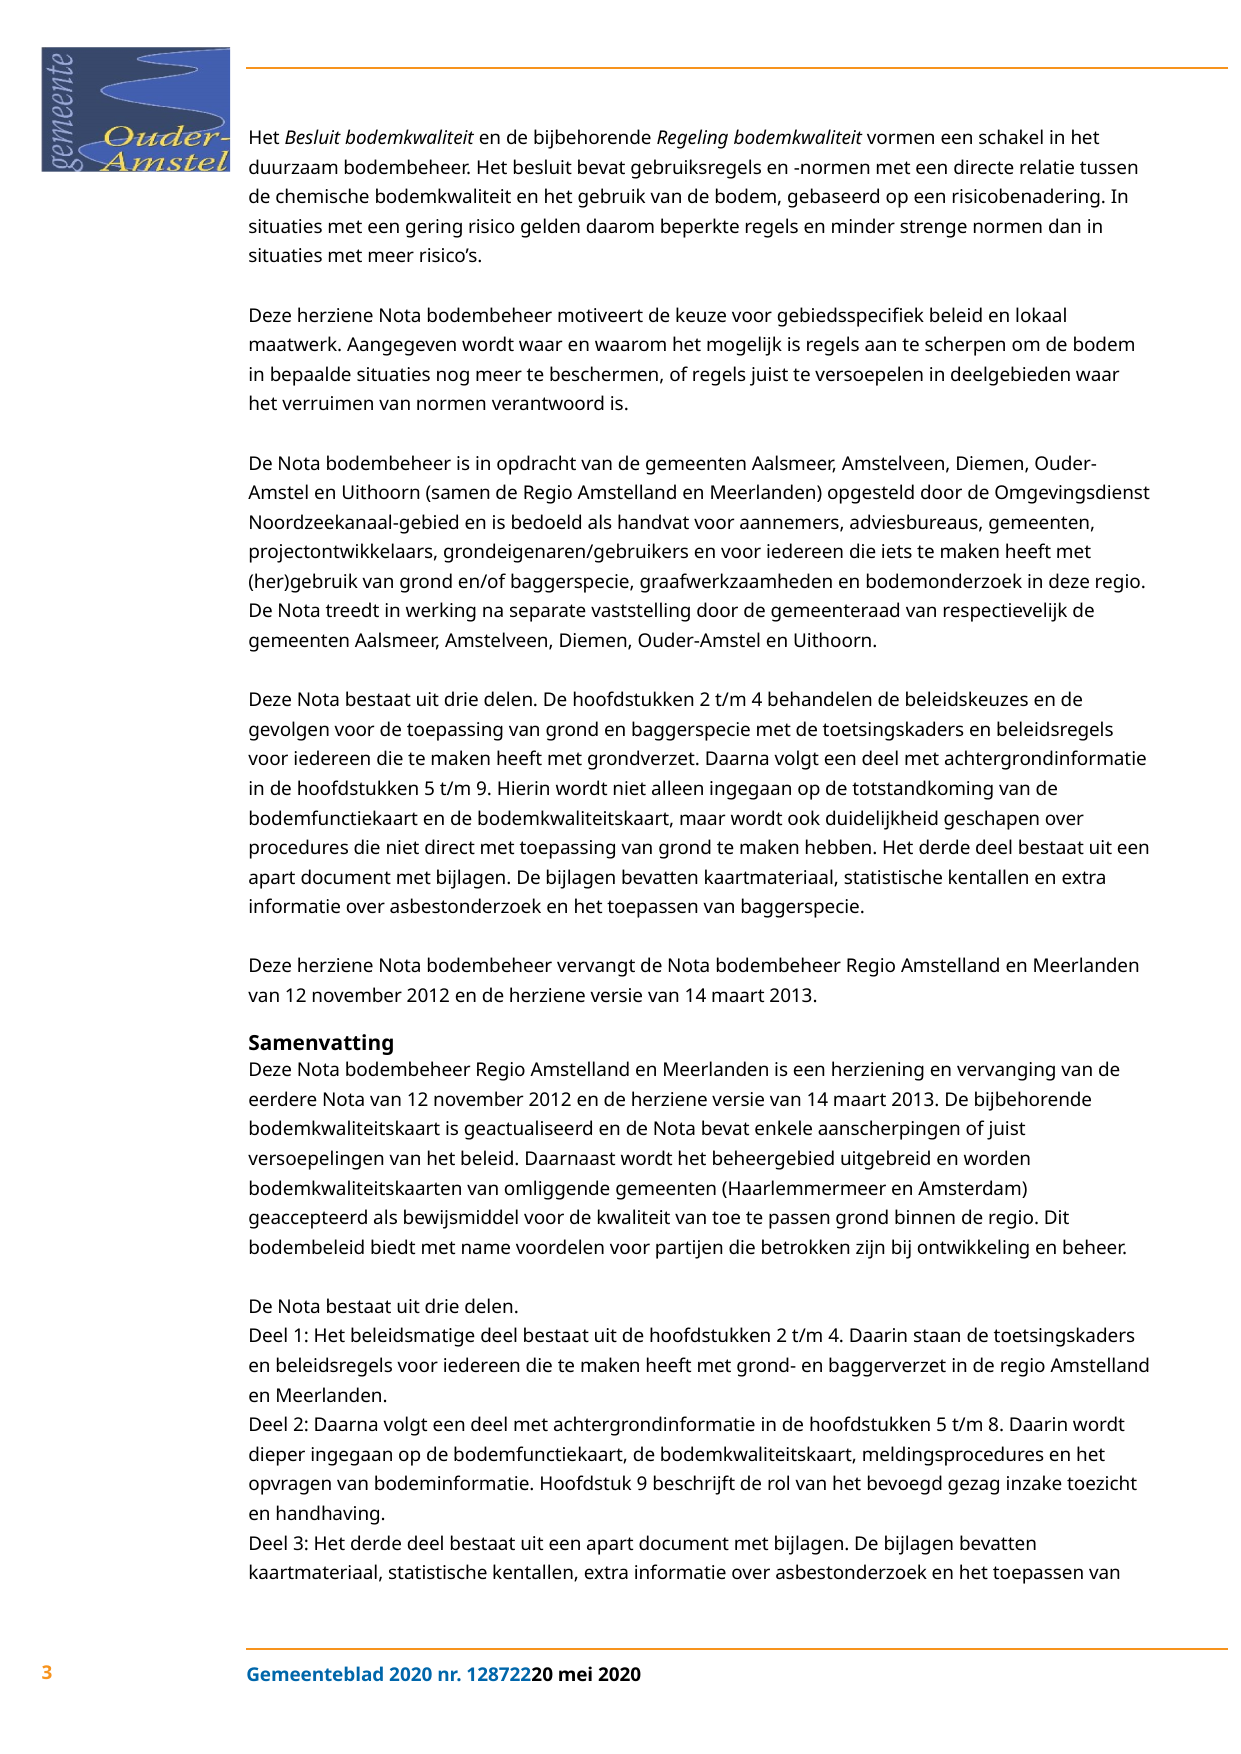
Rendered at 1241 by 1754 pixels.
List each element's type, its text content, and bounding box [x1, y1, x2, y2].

text Deze herziene Nota bodembeheer motiveert de keuze voor gebiedsspecifiek beleid en lokaal maatwerk. Aangegeven wordt waar en waarom het mogelijk is regels aan te scherpen om de bodem in bepaalde situaties nog meer te beschermen, of regels juist te versoepelen in deelgebieden waar het verruimen van normen verantwoord is. [248, 302, 1152, 416]
picture [41, 47, 231, 172]
text Deze Nota bestaat uit drie delen. De hoofdstukken 2 t/m 4 behandelen de beleidskeuzes en de gevolgen voor de toepassing van grond en baggerspecie met de toetsingskaders en beleidsregels voor iedereen die te maken heeft met grondverzet. Daarna volgt een deel met achtergrondinformatie in de hoofdstukken 5 t/m 9. Hierin wordt niet alleen ingegaan op de totstandkoming van de bodemfunctiekaart en de bodemkwaliteitskaart, maar wordt ook duidelijkheid geschapen over procedures die niet direct met toepassing van grond te maken hebben. Het derde deel bestaat uit een apart document met bijlagen. De bijlagen bevatten kaartmateriaal, statistische kentallen en extra informatie over asbestonderzoek en het toepassen van baggerspecie. [248, 686, 1152, 919]
text Samenvatting [248, 1028, 1152, 1056]
text De Nota bestaat uit drie delen. [248, 1293, 1152, 1319]
text Deze Nota bodembeheer Regio Amstelland en Meerlanden is een herziening en vervanging van de eerdere Nota van 12 november 2012 en de herziene versie van 14 maart 2013. De bijbehorende bodemkwaliteitskaart is geactualiseerd en de Nota bevat enkele aanscherpingen of juist versoepelingen van het beleid. Daarnaast wordt het beheergebied uitgebreid en worden bodemkwaliteitskaarten van omliggende gemeenten (Haarlemmermeer en Amsterdam) geaccepteerd als bewijsmiddel voor de kwaliteit van toe te passen grond binnen de regio. Dit bodembeleid biedt met name voordelen voor partijen die betrokken zijn bij ontwikkeling en beheer. [248, 1056, 1152, 1259]
text Deze herziene Nota bodembeheer vervangt de Nota bodembeheer Regio Amstelland en Meerlanden van 12 november 2012 en de herziene versie van 14 maart 2013. [248, 953, 1152, 1008]
text Het Besluit bodemkwaliteit en de bijbehorende Regeling bodemkwaliteit vormen een schakel in het duurzaam bodembeheer. Het besluit bevat gebruiksregels en -normen met een directe relatie tussen de chemische bodemkwaliteit en het gebruik van de bodem, gebaseerd op een risicobenadering. In situaties met een gering risico gelden daarom beperkte regels en minder strenge normen dan in situaties met meer risico’s. [248, 124, 1152, 268]
text Deel 1: Het beleidsmatige deel bestaat uit de hoofdstukken 2 t/m 4. Daarin staan de toetsingskaders en beleidsregels voor iedereen die te maken heeft met grond- en baggerverzet in de regio Amstelland en Meerlanden. [248, 1323, 1152, 1407]
text De Nota bodembeheer is in opdracht van de gemeenten Aalsmeer, Amstelveen, Diemen, Ouder-Amstel en Uithoorn (samen de Regio Amstelland en Meerlanden) opgesteld door de Omgevingsdienst Noordzeekanaal-gebied en is bedoeld als handvat voor aannemers, adviesbureaus, gemeenten, projectontwikkelaars, grondeigenaren/gebruikers en voor iedereen die iets te maken heeft met (her)gebruik van grond en/of baggerspecie, graafwerkzaamheden en bodemonderzoek in deze regio. [248, 450, 1152, 594]
text De Nota treedt in werking na separate vaststelling door de gemeenteraad van respectievelijk de gemeenten Aalsmeer, Amstelveen, Diemen, Ouder-Amstel en Uithoorn. [248, 598, 1152, 653]
text Deel 2: Daarna volgt een deel met achtergrondinformatie in de hoofdstukken 5 t/m 8. Daarin wordt dieper ingegaan op de bodemfunctiekaart, de bodemkwaliteitskaart, meldingsprocedures en het opvragen van bodeminformatie. Hoofdstuk 9 beschrijft de rol van het bevoegd gezag inzake toezicht en handhaving. [248, 1411, 1152, 1526]
text Deel 3: Het derde deel bestaat uit een apart document met bijlagen. De bijlagen bevatten kaartmateriaal, statistische kentallen, extra informatie over asbestonderzoek en het toepassen van [248, 1530, 1152, 1585]
